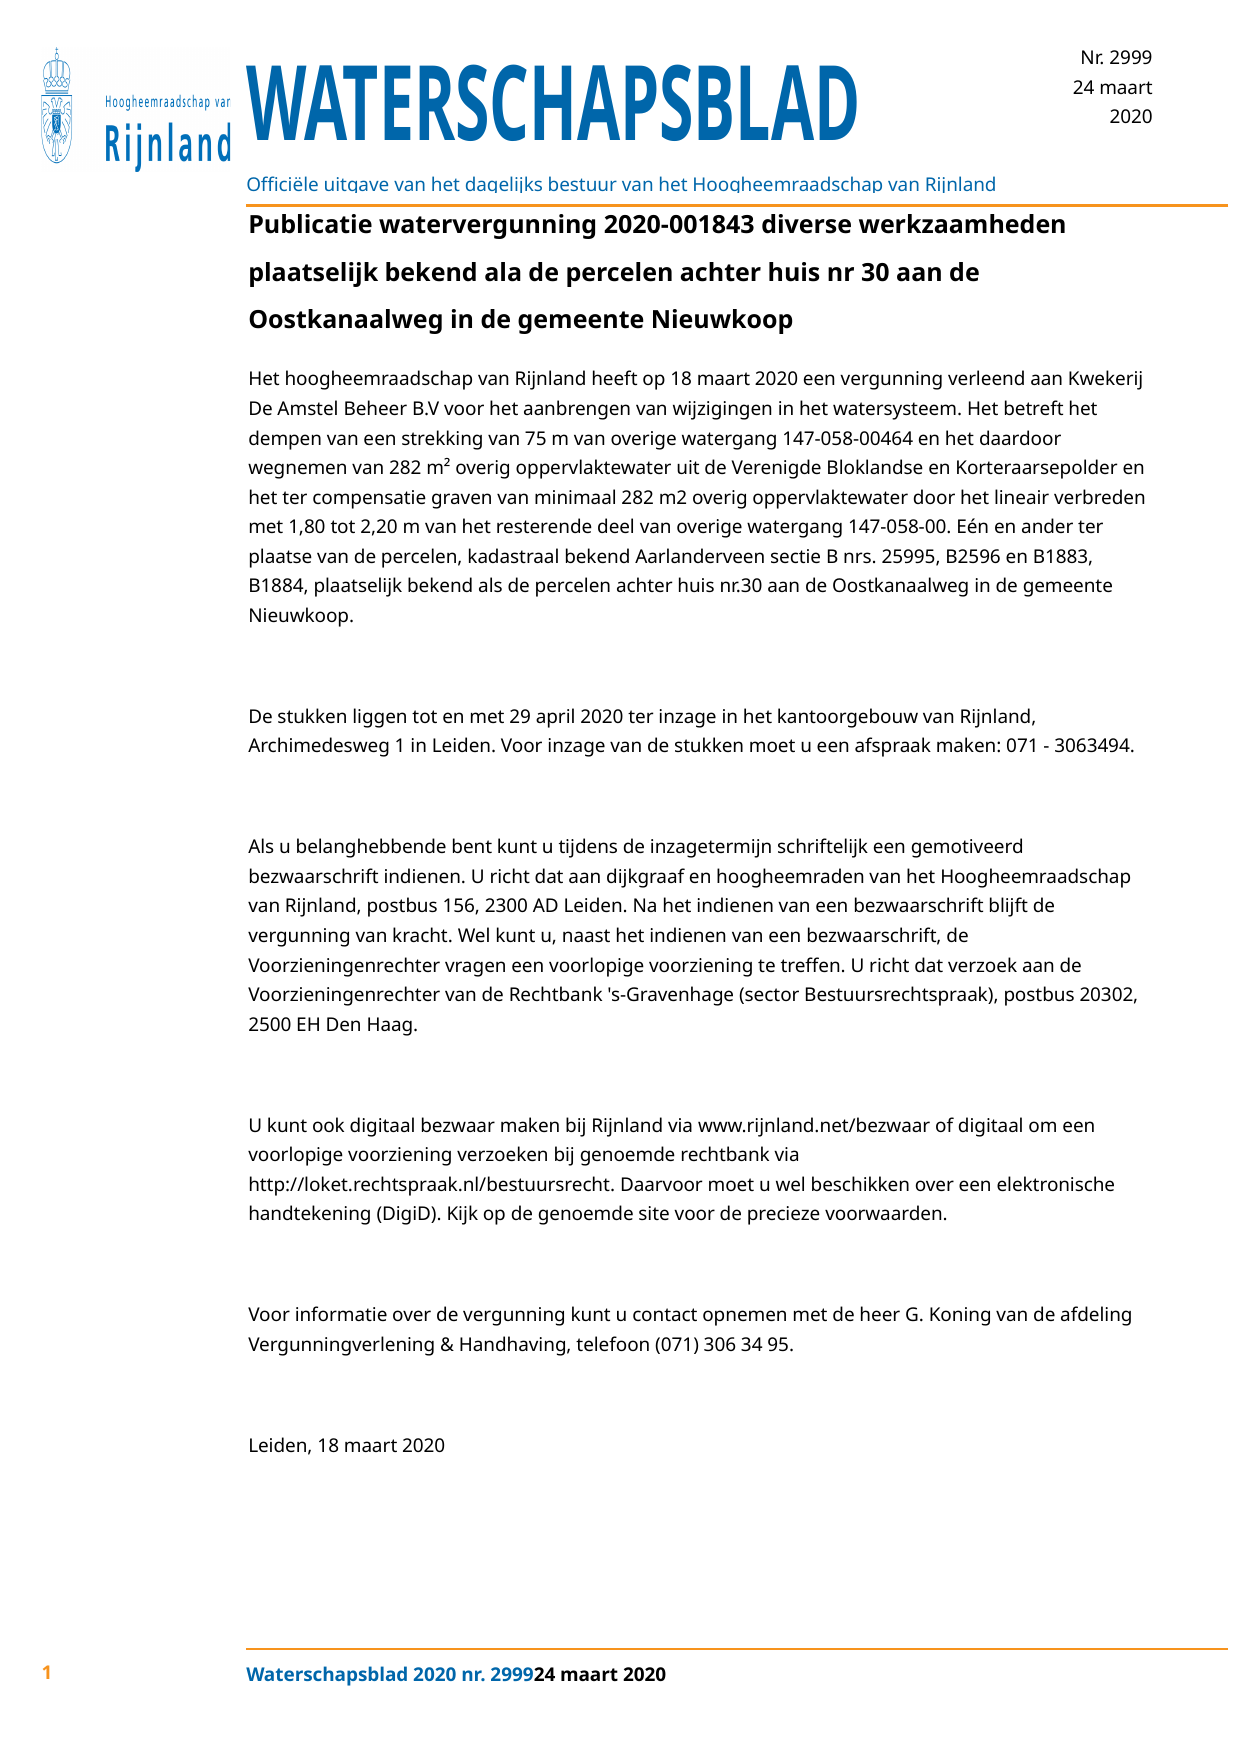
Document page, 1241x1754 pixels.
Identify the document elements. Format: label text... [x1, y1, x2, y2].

picture [41, 47, 231, 172]
text Als u belanghebbende bent kunt u tijdens de inzagetermijn schriftelijk een gemotiveerd bezwaarschrift indienen. U richt dat aan dijkgraaf en hoogheemraden van het Hoogheemraadschap van Rijnland, postbus 156, 2300 AD Leiden. Na het indienen van een bezwaarschrift blijft de vergunning van kracht. Wel kunt u, naast het indienen van een bezwaarschrift, de Voorzieningenrechter vragen een voorlopige voorziening te treffen. U richt dat verzoek aan de Voorzieningenrechter van de Rechtbank 's-Gravenhage (sector Bestuursrechtspraak), postbus 20302, 2500 EH Den Haag. [248, 833, 1152, 1037]
text U kunt ook digitaal bezwaar maken bij Rijnland via www.rijnland.net/bezwaar of digitaal om een voorlopige voorziening verzoeken bij genoemde rechtbank via http://loket.rechtspraak.nl/bestuursrecht. Daarvoor moet u wel beschikken over een elektronische handtekening (DigiD). Kijk op de genoemde site voor de precieze voorwaarden. [248, 1112, 1152, 1226]
text Publicatie watervergunning 2020-001843 diverse werkzaamheden plaatselijk bekend ala de percelen achter huis nr 30 aan de Oostkanaalweg in de gemeente Nieuwkoop [248, 207, 1152, 336]
text Het hoogheemraadschap van Rijnland heeft op 18 maart 2020 een vergunning verleend aan Kwekerij De Amstel Beheer B.V voor het aanbrengen van wijzigingen in het watersysteem. Het betreft het dempen van een strekking van 75 m van overige watergang 147-058-00464 en het daardoor wegnemen van 282 m² overig oppervlaktewater uit de Verenigde Bloklandse en Korteraarsepolder en het ter compensatie graven van minimaal 282 m2 overig oppervlaktewater door het lineair verbreden met 1,80 tot 2,20 m van het resterende deel van overige watergang 147-058-00. Eén en ander ter plaatse van de percelen, kadastraal bekend Aarlanderveen sectie B nrs. 25995, B2596 en B1883, B1884, plaatselijk bekend als de percelen achter huis nr.30 aan de Oostkanaalweg in de gemeente Nieuwkoop. [248, 366, 1152, 628]
text Leiden, 18 maart 2020 [248, 1432, 1152, 1457]
text Voor informatie over de vergunning kunt u contact opnemen met de heer G. Koning van de afdeling Vergunningverlening & Handhaving, telefoon (071) 306 34 95. [248, 1301, 1152, 1357]
text De stukken liggen tot en met 29 april 2020 ter inzage in het kantoorgebouw van Rijnland, Archimedesweg 1 in Leiden. Voor inzage van de stukken moet u een afspraak maken: 071 - 3063494. [248, 703, 1152, 758]
